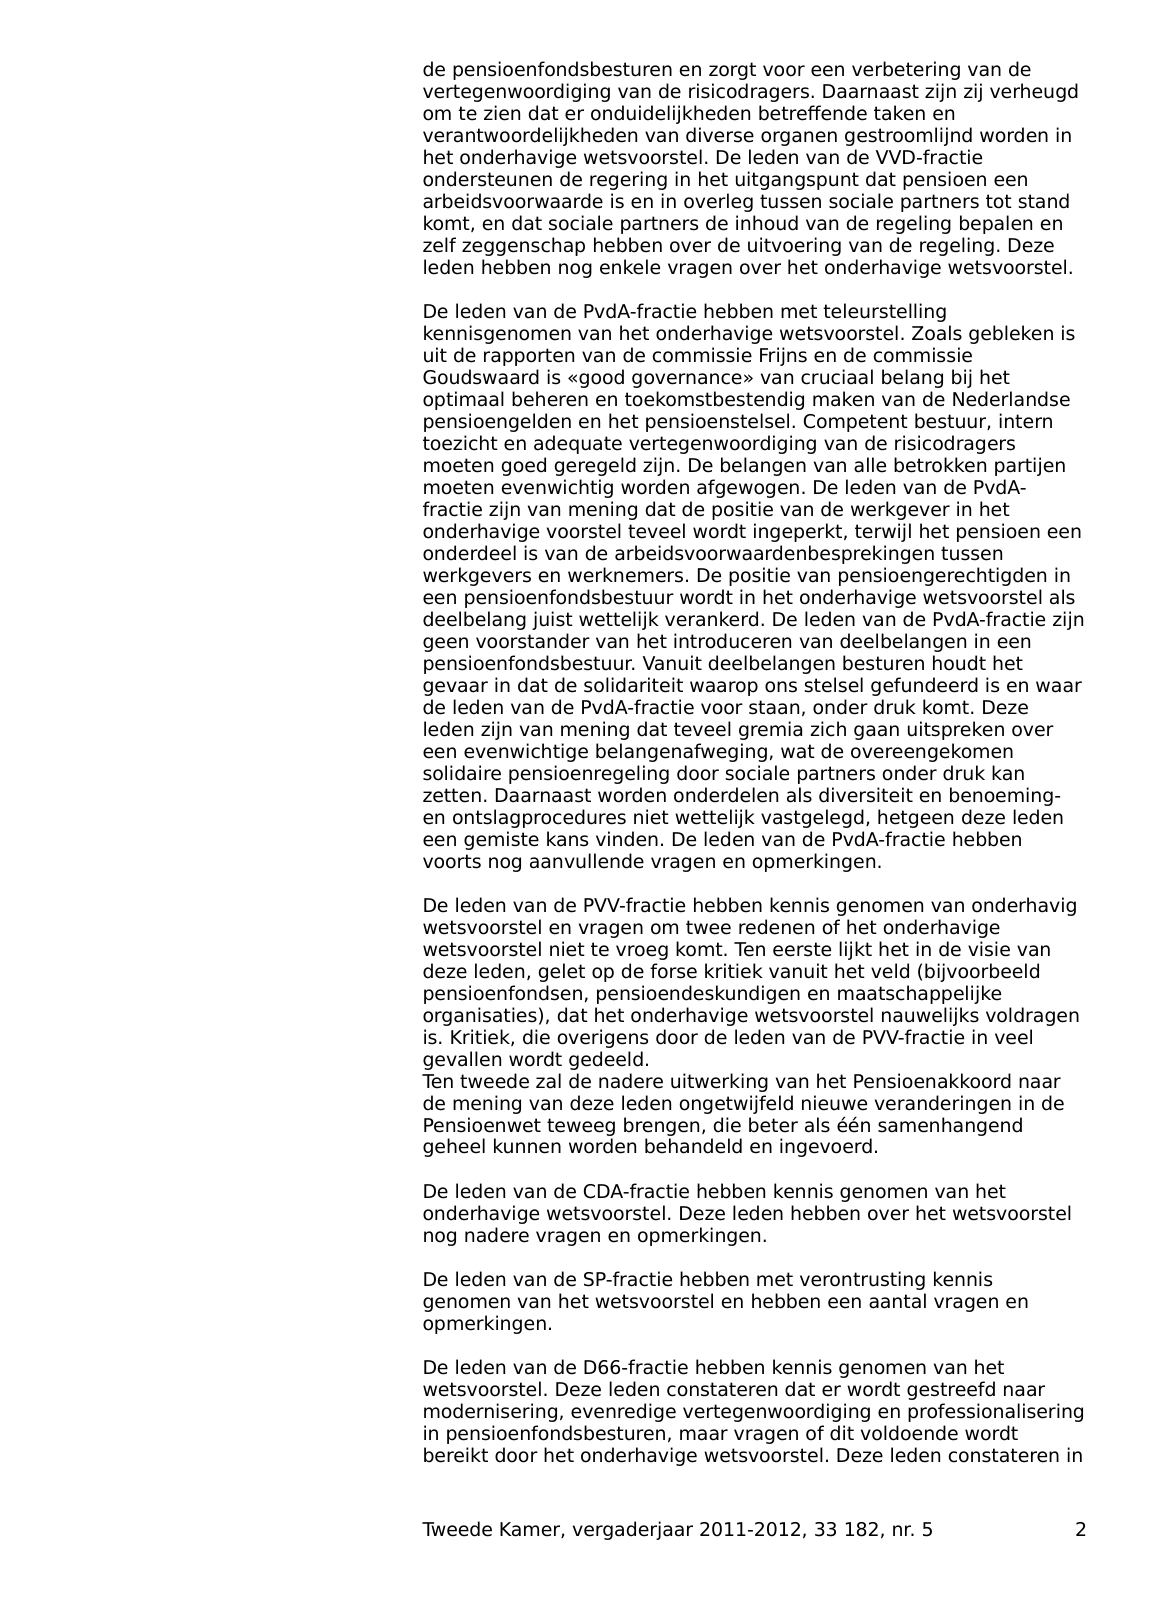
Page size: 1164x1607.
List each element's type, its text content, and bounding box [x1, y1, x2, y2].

text De leden van de D66-fractie hebben kennis genomen van het wetsvoorstel. Deze leden constateren dat er wordt gestreefd naar modernisering, evenredige vertegenwoordiging en professionalisering in pensioenfondsbesturen, maar vragen of dit voldoende wordt bereikt door het onderhavige wetsvoorstel. Deze leden constateren in [422, 1357, 1087, 1467]
text de pensioenfondsbesturen en zorgt voor een verbetering van de vertegenwoordiging van de risicodragers. Daarnaast zijn zij verheugd om te zien dat er onduidelijkheden betreffende taken en verantwoordelijkheden van diverse organen gestroomlijnd worden in het onderhavige wetsvoorstel. De leden van de VVD-fractie ondersteunen de regering in het uitgangspunt dat pensioen een arbeidsvoorwaarde is en in overleg tussen sociale partners tot stand komt, en dat sociale partners de inhoud van de regeling bepalen en zelf zeggenschap hebben over de uitvoering van de regeling. Deze leden hebben nog enkele vragen over het onderhavige wetsvoorstel. [422, 59, 1087, 279]
text De leden van de PvdA-fractie hebben met teleurstelling kennisgenomen van het onderhavige wetsvoorstel. Zoals gebleken is uit de rapporten van de commissie Frijns en de commissie Goudswaard is «good governance» van cruciaal belang bij het optimaal beheren en toekomstbestendig maken van de Nederlandse pensioengelden en het pensioenstelsel. Competent bestuur, intern toezicht en adequate vertegenwoordiging van de risicodragers moeten goed geregeld zijn. De belangen van alle betrokken partijen moeten evenwichtig worden afgewogen. De leden van de PvdA-fractie zijn van mening dat de positie van de werkgever in het onderhavige voorstel teveel wordt ingeperkt, terwijl het pensioen een onderdeel is van de arbeidsvoorwaardenbesprekingen tussen werkgevers en werknemers. De positie van pensioengerechtigden in een pensioenfondsbestuur wordt in het onderhavige wetsvoorstel als deelbelang juist wettelijk verankerd. De leden van de PvdA-fractie zijn geen voorstander van het introduceren van deelbelangen in een pensioenfondsbestuur. Vanuit deelbelangen besturen houdt het gevaar in dat de solidariteit waarop ons stelsel gefundeerd is en waar de leden van de PvdA-fractie voor staan, onder druk komt. Deze leden zijn van mening dat teveel gremia zich gaan uitspreken over een evenwichtige belangenafweging, wat de overeengekomen solidaire pensioenregeling door sociale partners onder druk kan zetten. Daarnaast worden onderdelen als diversiteit en benoeming- en ontslagprocedures niet wettelijk vastgelegd, hetgeen deze leden een gemiste kans vinden. De leden van de PvdA-fractie hebben voorts nog aanvullende vragen en opmerkingen. [422, 301, 1087, 872]
text Ten tweede zal de nadere uitwerking van het Pensioenakkoord naar de mening van deze leden ongetwijfeld nieuwe veranderingen in de Pensioenwet teweeg brengen, die beter als één samenhangend geheel kunnen worden behandeld en ingevoerd. [422, 1071, 1087, 1158]
text De leden van de CDA-fractie hebben kennis genomen van het onderhavige wetsvoorstel. Deze leden hebben over het wetsvoorstel nog nadere vragen en opmerkingen. [422, 1181, 1087, 1247]
text De leden van de PVV-fractie hebben kennis genomen van onderhavig wetsvoorstel en vragen om twee redenen of het onderhavige wetsvoorstel niet te vroeg komt. Ten eerste lijkt het in de visie van deze leden, gelet op de forse kritiek vanuit het veld (bijvoorbeeld pensioenfondsen, pensioendeskundigen en maatschappelijke organisaties), dat het onderhavige wetsvoorstel nauwelijks voldragen is. Kritiek, die overigens door de leden van de PVV-fractie in veel gevallen wordt gedeeld. [422, 895, 1087, 1071]
text De leden van de SP-fractie hebben met verontrusting kennis genomen van het wetsvoorstel en hebben een aantal vragen en opmerkingen. [422, 1269, 1087, 1335]
